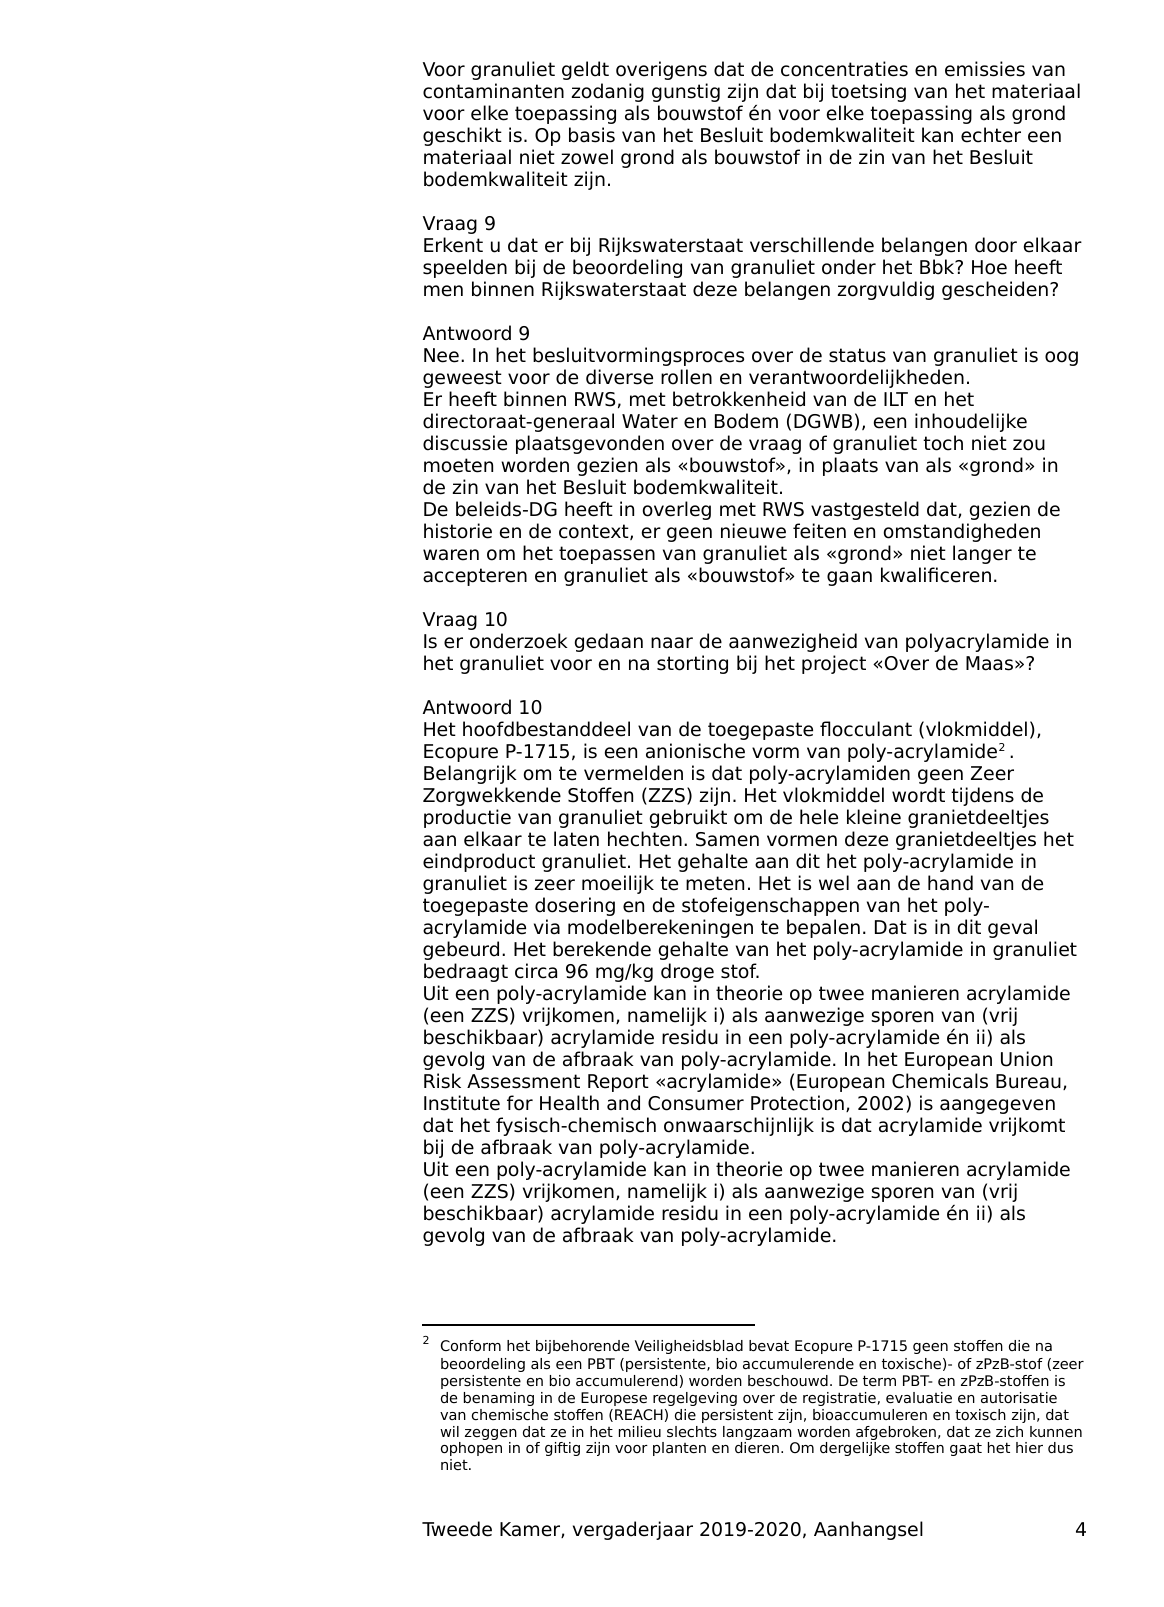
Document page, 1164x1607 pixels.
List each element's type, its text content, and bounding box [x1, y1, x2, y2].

text Antwoord 10 [422, 697, 1087, 719]
text Voor granuliet geldt overigens dat de concentraties en emissies van contaminanten zodanig gunstig zijn dat bij toetsing van het materiaal voor elke toepassing als bouwstof én voor elke toepassing als grond geschikt is. Op basis van het Besluit bodemkwaliteit kan echter een materiaal niet zowel grond als bouwstof in de zin van het Besluit bodemkwaliteit zijn. [422, 59, 1087, 191]
text Erkent u dat er bij Rijkswaterstaat verschillende belangen door elkaar speelden bij de beoordeling van granuliet onder het Bbk? Hoe heeft men binnen Rijkswaterstaat deze belangen zorgvuldig gescheiden? [422, 235, 1087, 301]
text Er heeft binnen RWS, met betrokkenheid van de ILT en het directoraat-generaal Water en Bodem (DGWB), een inhoudelijke discussie plaatsgevonden over de vraag of granuliet toch niet zou moeten worden gezien als «bouwstof», in plaats van als «grond» in de zin van het Besluit bodemkwaliteit. [422, 389, 1087, 499]
text Uit een poly-acrylamide kan in theorie op twee manieren acrylamide (een ZZS) vrijkomen, namelijk i) als aanwezige sporen van (vrij beschikbaar) acrylamide residu in een poly-acrylamide én ii) als gevolg van de afbraak van poly-acrylamide. [422, 1159, 1087, 1247]
text Conform het bijbehorende Veiligheidsblad bevat Ecopure P-1715 geen stoffen die na beoordeling als een PBT (persistente, bio accumulerende en toxische)- of zPzB-stof (zeer persistente en bio accumulerend) worden beschouwd. De term PBT- en zPzB-stoffen is de benaming in de Europese regelgeving over de registratie, evaluatie en autorisatie van chemische stoffen (REACH) die persistent zijn, bioaccumuleren en toxisch zijn, dat wil zeggen dat ze in het milieu slechts langzaam worden afgebroken, dat ze zich kunnen ophopen in of giftig zijn voor planten en dieren. Om dergelijke stoffen gaat het hier dus niet. [422, 1334, 1087, 1474]
text Het hoofdbestanddeel van de toegepaste flocculant (vlokmiddel), Ecopure P-1715, is een anionische vorm van poly-acrylamide. [422, 719, 1087, 763]
text Nee. In het besluitvormingsproces over de status van granuliet is oog geweest voor de diverse rollen en verantwoordelijkheden. [422, 345, 1087, 389]
text De beleids-DG heeft in overleg met RWS vastgesteld dat, gezien de historie en de context, er geen nieuwe feiten en omstandigheden waren om het toepassen van granuliet als «grond» niet langer te accepteren en granuliet als «bouwstof» te gaan kwalificeren. [422, 499, 1087, 587]
text Is er onderzoek gedaan naar de aanwezigheid van polyacrylamide in het granuliet voor en na storting bij het project «Over de Maas»? [422, 631, 1087, 675]
text Vraag 9 [422, 213, 1087, 235]
text Belangrijk om te vermelden is dat poly-acrylamiden geen Zeer Zorgwekkende Stoffen (ZZS) zijn. Het vlokmiddel wordt tijdens de productie van granuliet gebruikt om de hele kleine granietdeeltjes aan elkaar te laten hechten. Samen vormen deze granietdeeltjes het eindproduct granuliet. Het gehalte aan dit het poly-acrylamide in granuliet is zeer moeilijk te meten. Het is wel aan de hand van de toegepaste dosering en de stofeigenschappen van het poly-acrylamide via modelberekeningen te bepalen. Dat is in dit geval gebeurd. Het berekende gehalte van het poly-acrylamide in granuliet bedraagt circa 96 mg/kg droge stof. [422, 763, 1087, 983]
text Antwoord 9 [422, 323, 1087, 345]
text Vraag 10 [422, 609, 1087, 631]
text Uit een poly-acrylamide kan in theorie op twee manieren acrylamide (een ZZS) vrijkomen, namelijk i) als aanwezige sporen van (vrij beschikbaar) acrylamide residu in een poly-acrylamide én ii) als gevolg van de afbraak van poly-acrylamide. In het European Union Risk Assessment Report «acrylamide» (European Chemicals Bureau, Institute for Health and Consumer Protection, 2002) is aangegeven dat het fysisch-chemisch onwaarschijnlijk is dat acrylamide vrijkomt bij de afbraak van poly-acrylamide. [422, 983, 1087, 1159]
